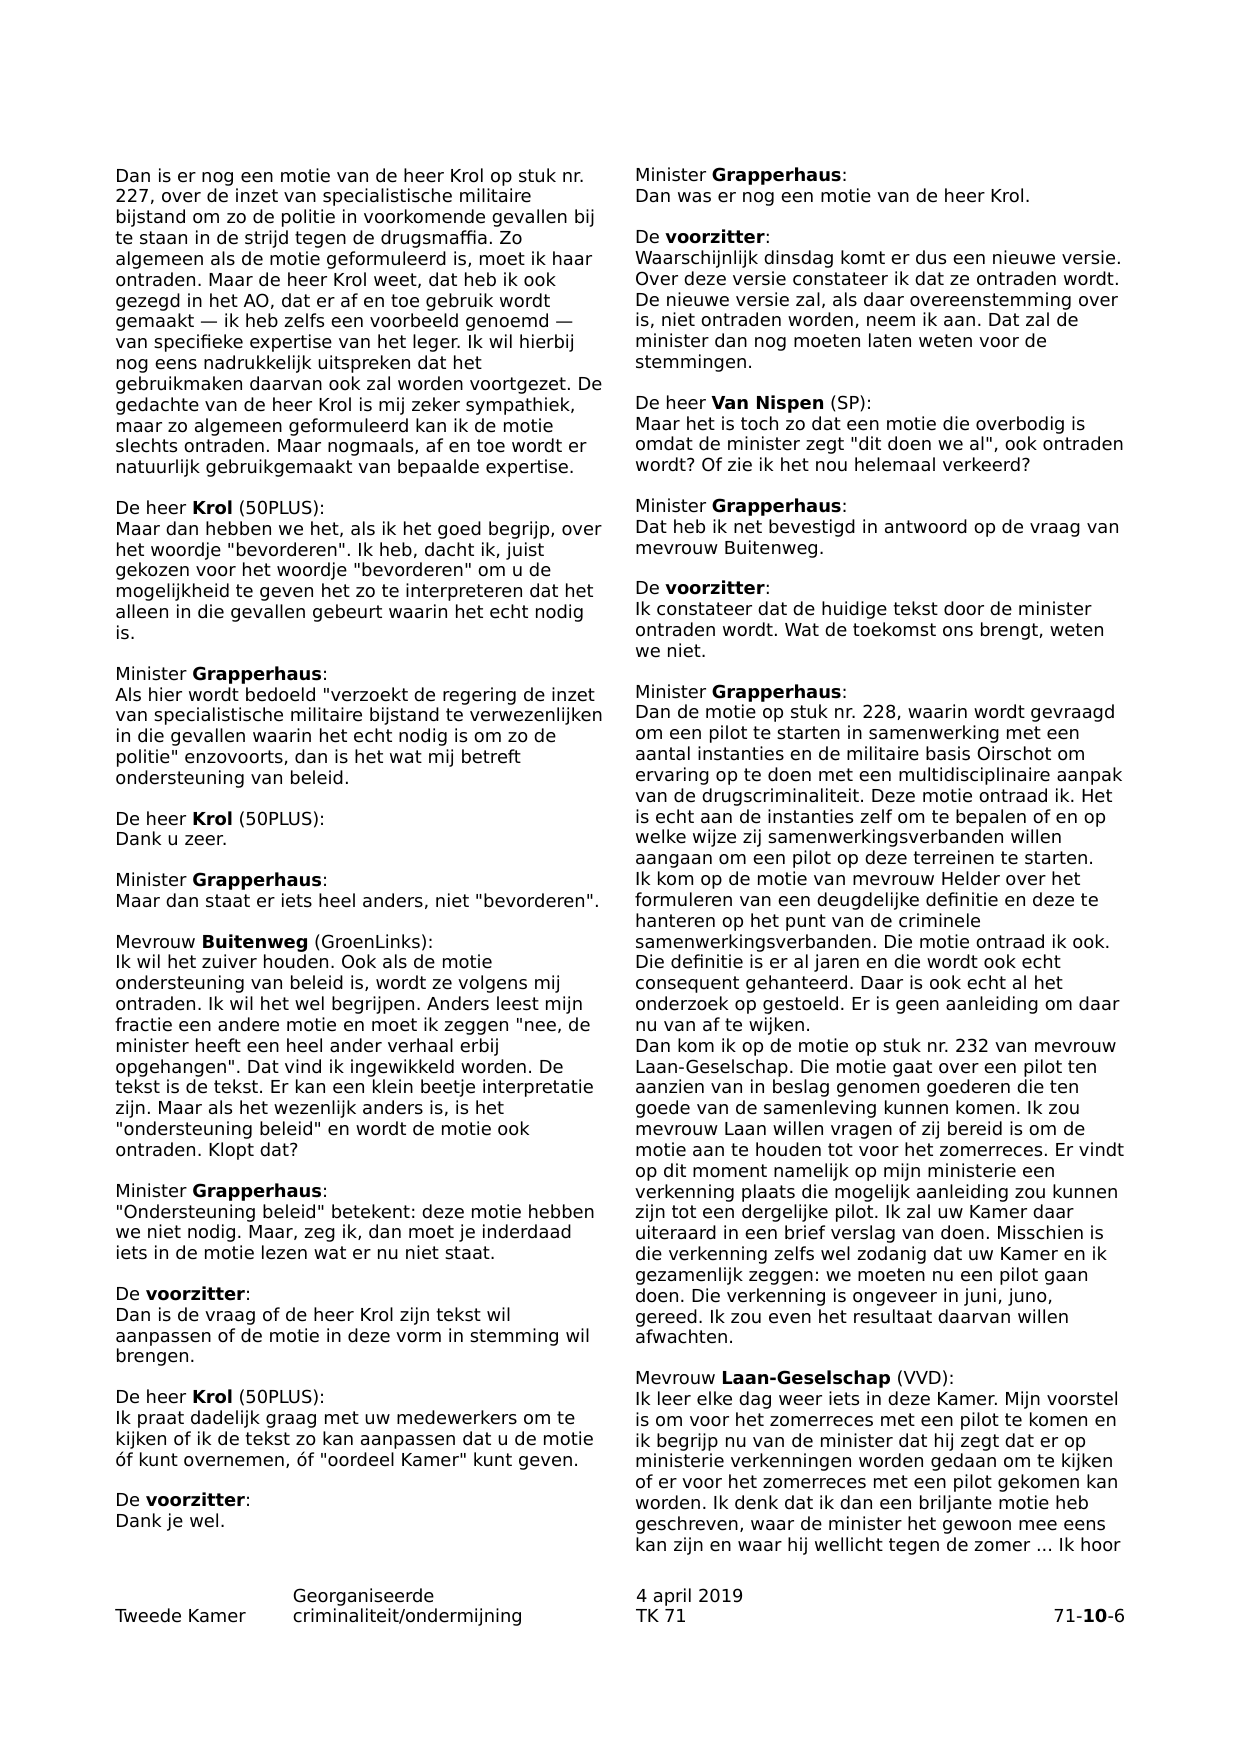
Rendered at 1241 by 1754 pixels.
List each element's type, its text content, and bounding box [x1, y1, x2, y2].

text De heer Krol (50PLUS): [115, 808, 605, 829]
text Ik wil het zuiver houden. Ook als de motie ondersteuning van beleid is, wordt ze volgens mij ontraden. Ik wil het wel begrijpen. Anders leest mijn fractie een andere motie en moet ik zeggen "nee, de minister heeft een heel ander verhaal erbij opgehangen". Dat vind ik ingewikkeld worden. De tekst is de tekst. Er kan een klein beetje interpretatie zijn. Maar als het wezenlijk anders is, is het "ondersteuning beleid" en wordt de motie ook ontraden. Klopt dat? [115, 952, 605, 1161]
text Ik praat dadelijk graag met uw medewerkers om te kijken of ik de tekst zo kan aanpassen dat u de motie óf kunt overnemen, óf "oordeel Kamer" kunt geven. [115, 1408, 605, 1470]
text Mevrouw Laan-Geselschap (VVD): [635, 1368, 1125, 1389]
text Dan is de vraag of de heer Krol zijn tekst wil aanpassen of de motie in deze vorm in stemming wil brengen. [115, 1304, 605, 1367]
text Mevrouw Buitenweg (GroenLinks): [115, 932, 605, 952]
text Ik leer elke dag weer iets in deze Kamer. Mijn voorstel is om voor het zomerreces met een pilot te komen en ik begrijp nu van de minister dat hij zegt dat er op ministerie verkenningen worden gedaan om te kijken of er voor het zomerreces met een pilot gekomen kan worden. Ik denk dat ik dan een briljante motie heb geschreven, waar de minister het gewoon mee eens kan zijn en waar hij wellicht tegen de zomer ... Ik hoor [635, 1389, 1125, 1555]
text Dan was er nog een motie van de heer Krol. [635, 186, 1125, 207]
text De voorzitter: [635, 578, 1125, 599]
text De voorzitter: [115, 1284, 605, 1304]
text De heer Krol (50PLUS): [115, 1387, 605, 1408]
text Dank u zeer. [115, 829, 605, 850]
text Maar dan hebben we het, als ik het goed begrijp, over het woordje "bevorderen". Ik heb, dacht ik, juist gekozen voor het woordje "bevorderen" om u de mogelijkheid te geven het zo te interpreteren dat het alleen in die gevallen gebeurt waarin het echt nodig is. [115, 518, 605, 643]
text Ik constateer dat de huidige tekst door de minister ontraden wordt. Wat de toekomst ons brengt, weten we niet. [635, 599, 1125, 661]
text "Ondersteuning beleid" betekent: deze motie hebben we niet nodig. Maar, zeg ik, dan moet je inderdaad iets in de motie lezen wat er nu niet staat. [115, 1201, 605, 1264]
text Minister Grapperhaus: [635, 165, 1125, 186]
text Waarschijnlijk dinsdag komt er dus een nieuwe versie. Over deze versie constateer ik dat ze ontraden wordt. De nieuwe versie zal, als daar overeenstemming over is, niet ontraden worden, neem ik aan. Dat zal de minister dan nog moeten laten weten voor de stemmingen. [635, 248, 1125, 373]
text Dat heb ik net bevestigd in antwoord op de vraag van mevrouw Buitenweg. [635, 517, 1125, 558]
text Maar het is toch zo dat een motie die overbodig is omdat de minister zegt "dit doen we al", ook ontraden wordt? Of zie ik het nou helemaal verkeerd? [635, 413, 1125, 476]
text Minister Grapperhaus: [115, 1181, 605, 1201]
text Dan de motie op stuk nr. 228, waarin wordt gevraagd om een pilot te starten in samenwerking met een aantal instanties en de militaire basis Oirschot om ervaring op te doen met een multidisciplinaire aanpak van de drugscriminaliteit. Deze motie ontraad ik. Het is echt aan de instanties zelf om te bepalen of en op welke wijze zij samenwerkingsverbanden willen aangaan om een pilot op deze terreinen te starten. [635, 702, 1125, 869]
text Dank je wel. [115, 1511, 605, 1532]
text De heer Krol (50PLUS): [115, 498, 605, 518]
text Maar dan staat er iets heel anders, niet "bevorderen". [115, 891, 605, 912]
text Als hier wordt bedoeld "verzoekt de regering de inzet van specialistische militaire bijstand te verwezenlijken in die gevallen waarin het echt nodig is om zo de politie" enzovoorts, dan is het wat mij betreft ondersteuning van beleid. [115, 684, 605, 788]
text Minister Grapperhaus: [635, 496, 1125, 517]
text De heer Van Nispen (SP): [635, 393, 1125, 413]
text De voorzitter: [115, 1490, 605, 1511]
text Minister Grapperhaus: [635, 681, 1125, 702]
text Minister Grapperhaus: [115, 663, 605, 684]
text De voorzitter: [635, 227, 1125, 248]
text Minister Grapperhaus: [115, 870, 605, 891]
text Dan kom ik op de motie op stuk nr. 232 van mevrouw Laan-Geselschap. Die motie gaat over een pilot ten aanzien van in beslag genomen goederen die ten goede van de samenleving kunnen komen. Ik zou mevrouw Laan willen vragen of zij bereid is om de motie aan te houden tot voor het zomerreces. Er vindt op dit moment namelijk op mijn ministerie een verkenning plaats die mogelijk aanleiding zou kunnen zijn tot een dergelijke pilot. Ik zal uw Kamer daar uiteraard in een brief verslag van doen. Misschien is die verkenning zelfs wel zodanig dat uw Kamer en ik gezamenlijk zeggen: we moeten nu een pilot gaan doen. Die verkenning is ongeveer in juni, juno, gereed. Ik zou even het resultaat daarvan willen afwachten. [635, 1036, 1125, 1348]
text Ik kom op de motie van mevrouw Helder over het formuleren van een deugdelijke definitie en deze te hanteren op het punt van de criminele samenwerkingsverbanden. Die motie ontraad ik ook. Die definitie is er al jaren en die wordt ook echt consequent gehanteerd. Daar is ook echt al het onderzoek op gestoeld. Er is geen aanleiding om daar nu van af te wijken. [635, 869, 1125, 1036]
text Dan is er nog een motie van de heer Krol op stuk nr. 227, over de inzet van specialistische militaire bijstand om zo de politie in voorkomende gevallen bij te staan in de strijd tegen de drugsmaffia. Zo algemeen als de motie geformuleerd is, moet ik haar ontraden. Maar de heer Krol weet, dat heb ik ook gezegd in het AO, dat er af en toe gebruik wordt gemaakt — ik heb zelfs een voorbeeld genoemd — van specifieke expertise van het leger. Ik wil hierbij nog eens nadrukkelijk uitspreken dat het gebruikmaken daarvan ook zal worden voortgezet. De gedachte van de heer Krol is mij zeker sympathiek, maar zo algemeen geformuleerd kan ik de motie slechts ontraden. Maar nogmaals, af en toe wordt er natuurlijk gebruikgemaakt van bepaalde expertise. [115, 165, 605, 478]
